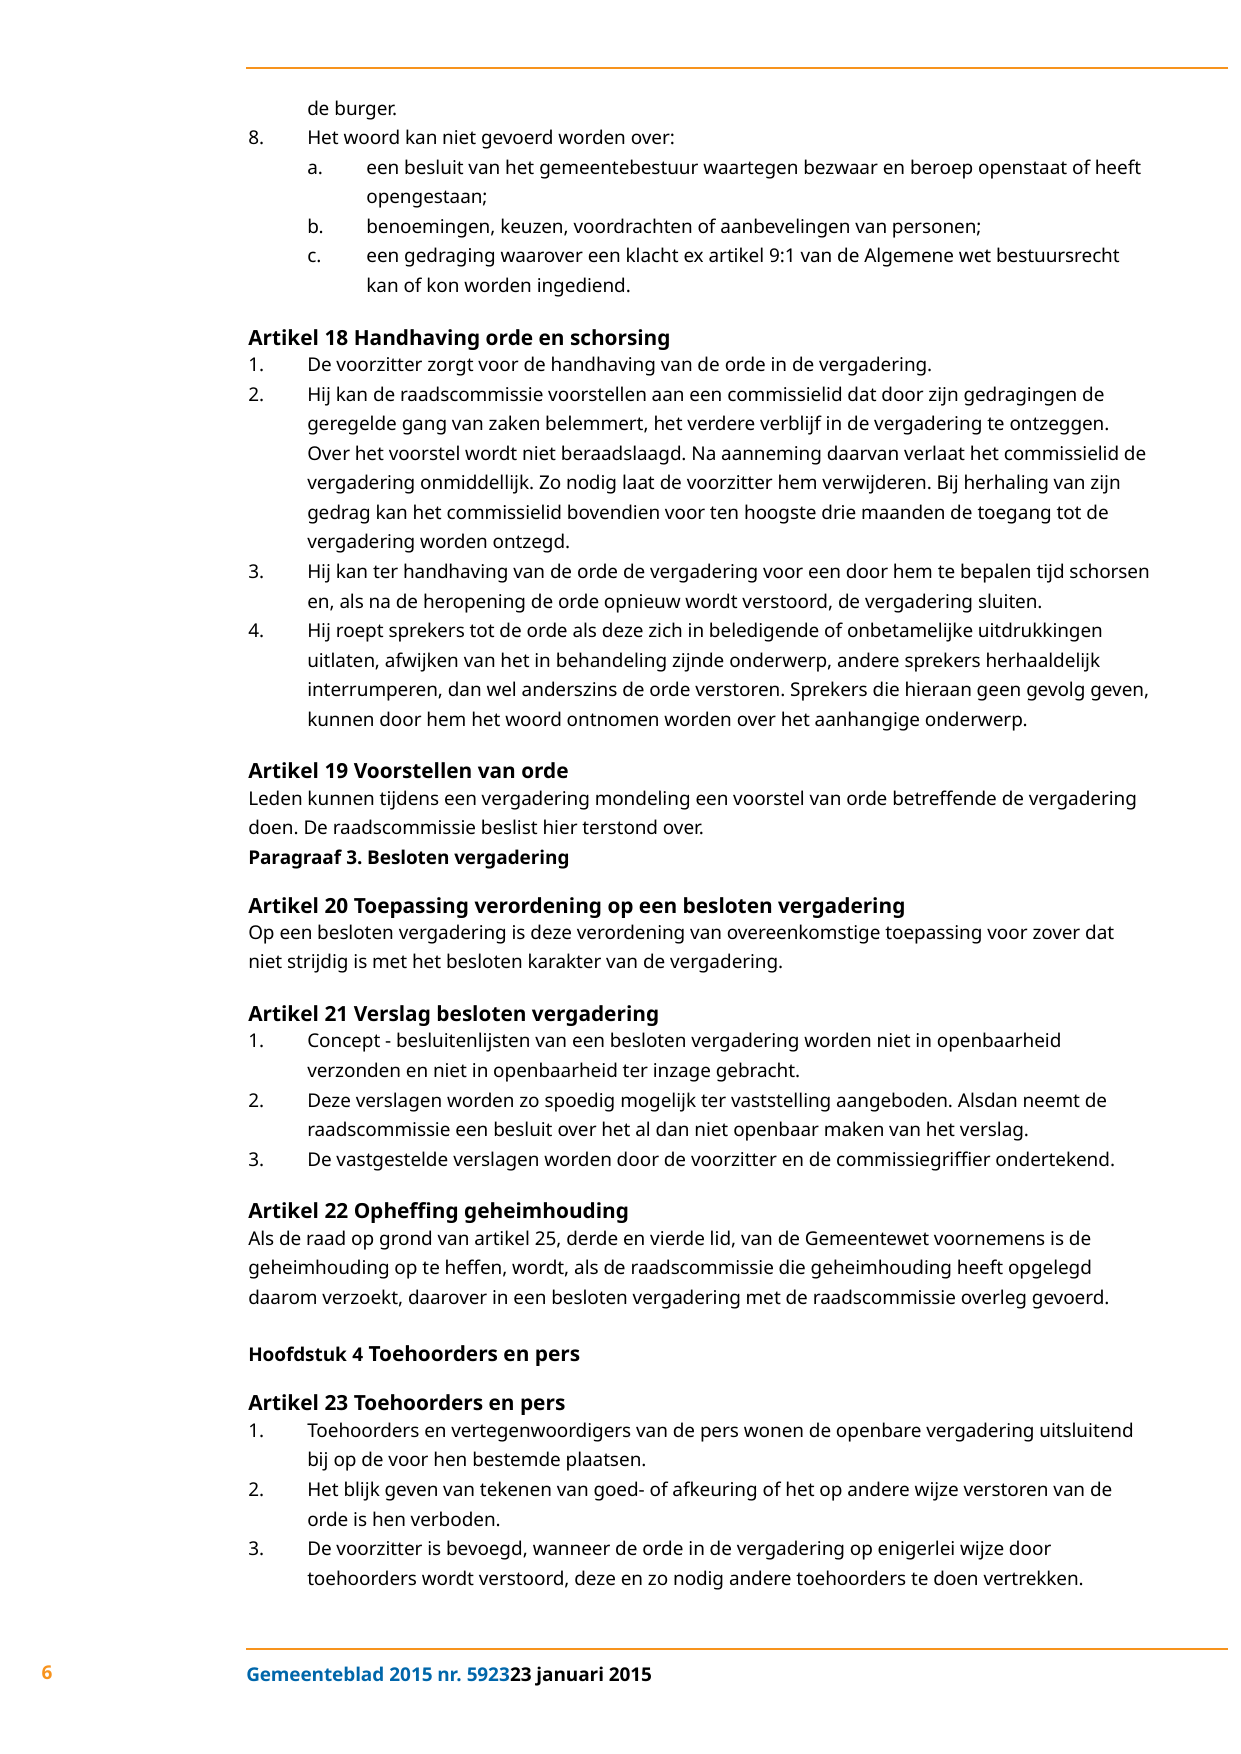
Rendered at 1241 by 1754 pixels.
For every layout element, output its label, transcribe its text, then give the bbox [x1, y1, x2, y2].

text Artikel 19 Voorstellen van orde [248, 757, 1152, 785]
list benoemingen, keuzen, voordrachten of aanbevelingen van personen; [307, 213, 1152, 239]
list De vastgestelde verslagen worden door de voorzitter en de commissiegriffier ondertekend. [248, 1146, 1152, 1172]
list de burger. [248, 95, 1152, 121]
list Deze verslagen worden zo spoedig mogelijk ter vaststelling aangeboden. Alsdan neemt de raadscommissie een besluit over het al dan niet openbaar maken van het verslag. [248, 1087, 1152, 1142]
text Artikel 21 Verslag besloten vergadering [248, 999, 1152, 1028]
list Hij roept sprekers tot de orde als deze zich in beledigende of onbetamelijke uitdrukkingen uitlaten, afwijken van het in behandeling zijnde onderwerp, andere sprekers herhaaldelijk interrumperen, dan wel anderszins de orde verstoren. Sprekers die hieraan geen gevolg geven, kunnen door hem het woord ontnomen worden over het aanhangige onderwerp. [248, 617, 1152, 732]
list De voorzitter is bevoegd, wanneer de orde in de vergadering op enigerlei wijze door toehoorders wordt verstoord, deze en zo nodig andere toehoorders te doen vertrekken. [248, 1535, 1152, 1591]
list Toehoorders en vertegenwoordigers van de pers wonen de openbare vergadering uitsluitend bij op de voor hen bestemde plaatsen. [248, 1417, 1152, 1472]
list een besluit van het gemeentebestuur waartegen bezwaar en beroep openstaat of heeft opengestaan; [307, 154, 1152, 209]
list Concept - besluitenlijsten van een besloten vergadering worden niet in openbaarheid verzonden en niet in openbaarheid ter inzage gebracht. [248, 1028, 1152, 1083]
list De voorzitter zorgt voor de handhaving van de orde in de vergadering. [248, 351, 1152, 377]
list Het woord kan niet gevoerd worden over: [248, 124, 1152, 150]
picture [41, 47, 231, 172]
text Artikel 20 Toepassing verordening op een besloten vergadering [248, 891, 1152, 919]
list Hij kan ter handhaving van de orde de vergadering voor een door hem te bepalen tijd schorsen en, als na de heropening de orde opnieuw wordt verstoord, de vergadering sluiten. [248, 558, 1152, 613]
text Leden kunnen tijdens een vergadering mondeling een voorstel van orde betreffende de vergadering doen. De raadscommissie beslist hier terstond over. [248, 785, 1152, 840]
text Artikel 23 Toehoorders en pers [248, 1388, 1152, 1417]
list Het blijk geven van tekenen van goed- of afkeuring of het op andere wijze verstoren van de orde is hen verboden. [248, 1476, 1152, 1531]
text Paragraaf 3. Besloten vergadering [248, 844, 1152, 870]
text Artikel 22 Opheffing geheimhouding [248, 1196, 1152, 1225]
text Als de raad op grond van artikel 25, derde en vierde lid, van de Gemeentewet voornemens is de geheimhouding op te heffen, wordt, als de raadscommissie die geheimhouding heeft opgelegd daarom verzoekt, daarover in een besloten vergadering met de raadscommissie overleg gevoerd. [248, 1225, 1152, 1310]
text Op een besloten vergadering is deze verordening van overeenkomstige toepassing voor zover dat niet strijdig is met het besloten karakter van de vergadering. [248, 919, 1152, 974]
list een gedraging waarover een klacht ex artikel 9:1 van de Algemene wet bestuursrecht kan of kon worden ingediend. [307, 243, 1152, 298]
text Artikel 18 Handhaving orde en schorsing [248, 323, 1152, 351]
text Hoofdstuk 4 Toehoorders en pers [248, 1339, 1152, 1368]
list Hij kan de raadscommissie voorstellen aan een commissielid dat door zijn gedragingen de geregelde gang van zaken belemmert, het verdere verblijf in de vergadering te ontzeggen. Over het voorstel wordt niet beraadslaagd. Na aanneming daarvan verlaat het commissielid de vergadering onmiddellijk. Zo nodig laat de voorzitter hem verwijderen. Bij herhaling van zijn gedrag kan het commissielid bovendien voor ten hoogste drie maanden de toegang tot de vergadering worden ontzegd. [248, 381, 1152, 554]
